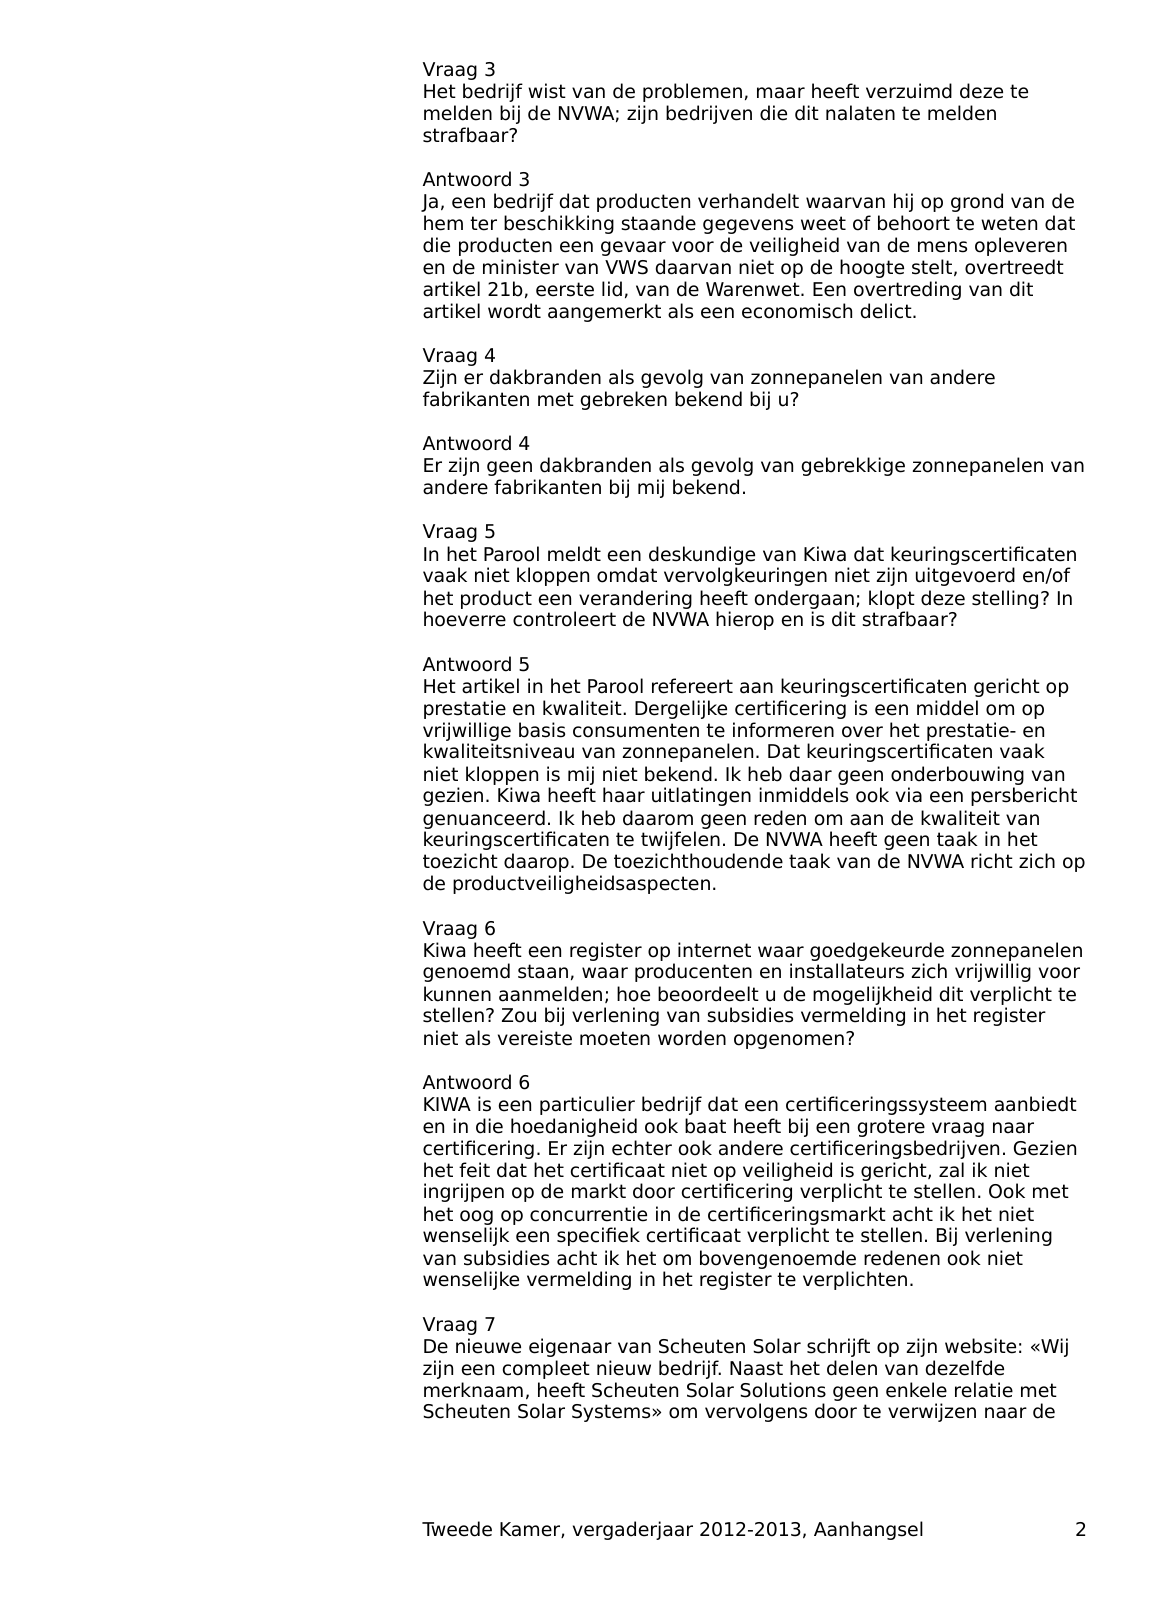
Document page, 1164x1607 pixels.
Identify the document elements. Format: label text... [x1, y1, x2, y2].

text KIWA is een particulier bedrijf dat een certificeringssysteem aanbiedt en in die hoedanigheid ook baat heeft bij een grotere vraag naar certificering. Er zijn echter ook andere certificeringsbedrijven. Gezien het feit dat het certificaat niet op veiligheid is gericht, zal ik niet ingrijpen op de markt door certificering verplicht te stellen. Ook met het oog op concurrentie in de certificeringsmarkt acht ik het niet wenselijk een specifiek certificaat verplicht te stellen. Bij verlening van subsidies acht ik het om bovengenoemde redenen ook niet wenselijke vermelding in het register te verplichten. [422, 1093, 1087, 1291]
text Vraag 6 [422, 917, 1087, 939]
text In het Parool meldt een deskundige van Kiwa dat keuringscertificaten vaak niet kloppen omdat vervolgkeuringen niet zijn uitgevoerd en/of het product een verandering heeft ondergaan; klopt deze stelling? In hoeverre controleert de NVWA hierop en is dit strafbaar? [422, 543, 1087, 631]
text Antwoord 3 [422, 169, 1087, 191]
text Antwoord 4 [422, 433, 1087, 455]
text Vraag 7 [422, 1313, 1087, 1336]
text Ja, een bedrijf dat producten verhandelt waarvan hij op grond van de hem ter beschikking staande gegevens weet of behoort te weten dat die producten een gevaar voor de veiligheid van de mens opleveren en de minister van VWS daarvan niet op de hoogte stelt, overtreedt artikel 21b, eerste lid, van de Warenwet. Een overtreding van dit artikel wordt aangemerkt als een economisch delict. [422, 191, 1087, 323]
text Zijn er dakbranden als gevolg van zonnepanelen van andere fabrikanten met gebreken bekend bij u? [422, 367, 1087, 411]
text Het artikel in het Parool refereert aan keuringscertificaten gericht op prestatie en kwaliteit. Dergelijke certificering is een middel om op vrijwillige basis consumenten te informeren over het prestatie- en kwaliteitsniveau van zonnepanelen. Dat keuringscertificaten vaak niet kloppen is mij niet bekend. Ik heb daar geen onderbouwing van gezien. Kiwa heeft haar uitlatingen inmiddels ook via een persbericht genuanceerd. Ik heb daarom geen reden om aan de kwaliteit van keuringscertificaten te twijfelen. De NVWA heeft geen taak in het toezicht daarop. De toezichthoudende taak van de NVWA richt zich op de productveiligheidsaspecten. [422, 676, 1087, 895]
text De nieuwe eigenaar van Scheuten Solar schrijft op zijn website: «Wij zijn een compleet nieuw bedrijf. Naast het delen van dezelfde merknaam, heeft Scheuten Solar Solutions geen enkele relatie met Scheuten Solar Systems» om vervolgens door te verwijzen naar de [422, 1336, 1087, 1423]
text Kiwa heeft een register op internet waar goedgekeurde zonnepanelen genoemd staan, waar producenten en installateurs zich vrijwillig voor kunnen aanmelden; hoe beoordeelt u de mogelijkheid dit verplicht te stellen? Zou bij verlening van subsidies vermelding in het register niet als vereiste moeten worden opgenomen? [422, 939, 1087, 1049]
text Vraag 4 [422, 345, 1087, 367]
text Vraag 5 [422, 521, 1087, 543]
text Antwoord 6 [422, 1072, 1087, 1093]
text Vraag 3 [422, 59, 1087, 81]
text Antwoord 5 [422, 653, 1087, 676]
text Het bedrijf wist van de problemen, maar heeft verzuimd deze te melden bij de NVWA; zijn bedrijven die dit nalaten te melden strafbaar? [422, 81, 1087, 147]
text Er zijn geen dakbranden als gevolg van gebrekkige zonnepanelen van andere fabrikanten bij mij bekend. [422, 455, 1087, 499]
